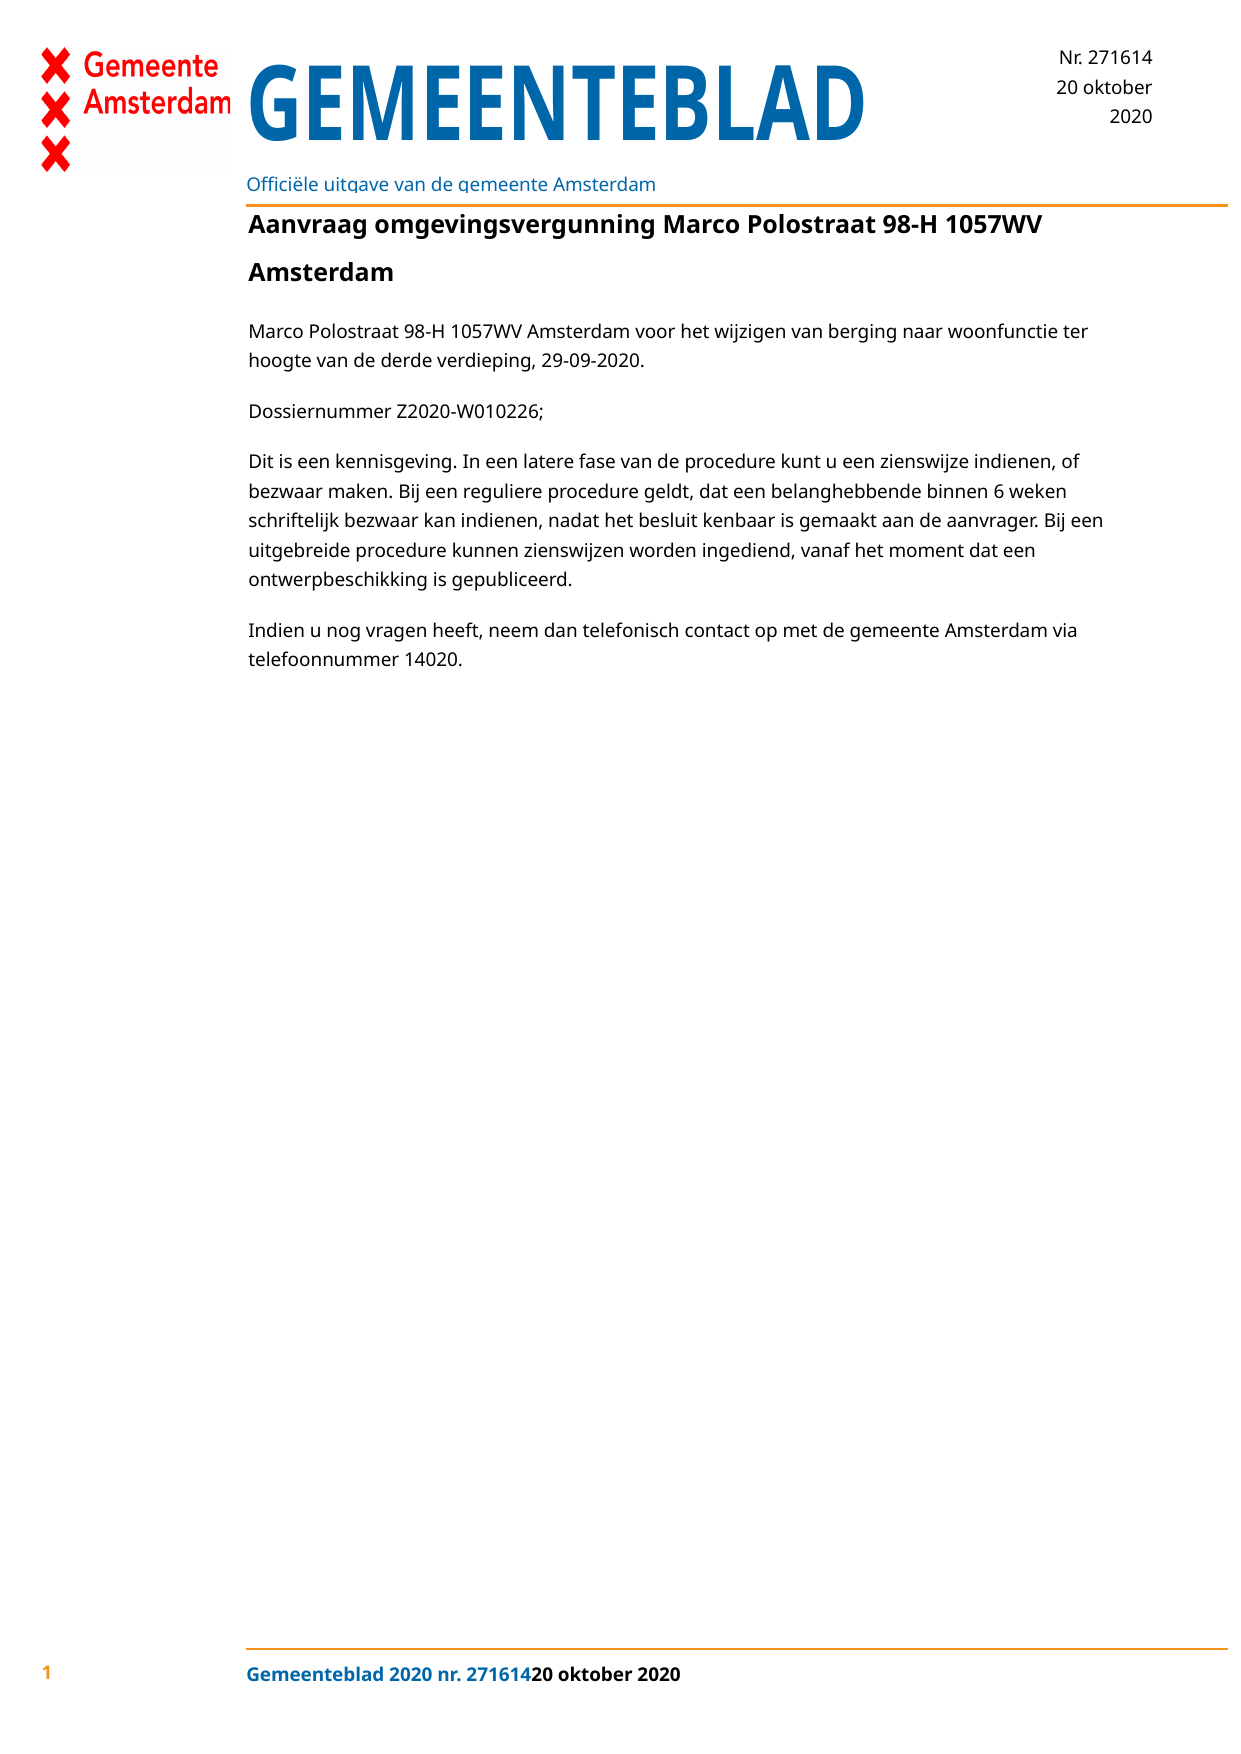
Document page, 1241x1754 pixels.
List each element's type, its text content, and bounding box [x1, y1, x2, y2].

text Marco Polostraat 98-H 1057WV Amsterdam voor het wijzigen van berging naar woonfunctie ter hoogte van de derde verdieping, 29-09-2020. [248, 318, 1152, 373]
text Dit is een kennisgeving. In een latere fase van de procedure kunt u een zienswijze indienen, of bezwaar maken. Bij een reguliere procedure geldt, dat een belanghebbende binnen 6 weken schriftelijk bezwaar kan indienen, nadat het besluit kenbaar is gemaakt aan de aanvrager. Bij een uitgebreide procedure kunnen zienswijzen worden ingediend, vanaf het moment dat een ontwerpbeschikking is gepubliceerd. [248, 448, 1152, 592]
text Indien u nog vragen heeft, neem dan telefonisch contact op met de gemeente Amsterdam via telefoonnummer 14020. [248, 617, 1152, 672]
text Aanvraag omgevingsvergunning Marco Polostraat 98-H 1057WV Amsterdam [248, 207, 1152, 288]
picture [41, 47, 231, 172]
text Dossiernummer Z2020-W010226; [248, 398, 1152, 424]
